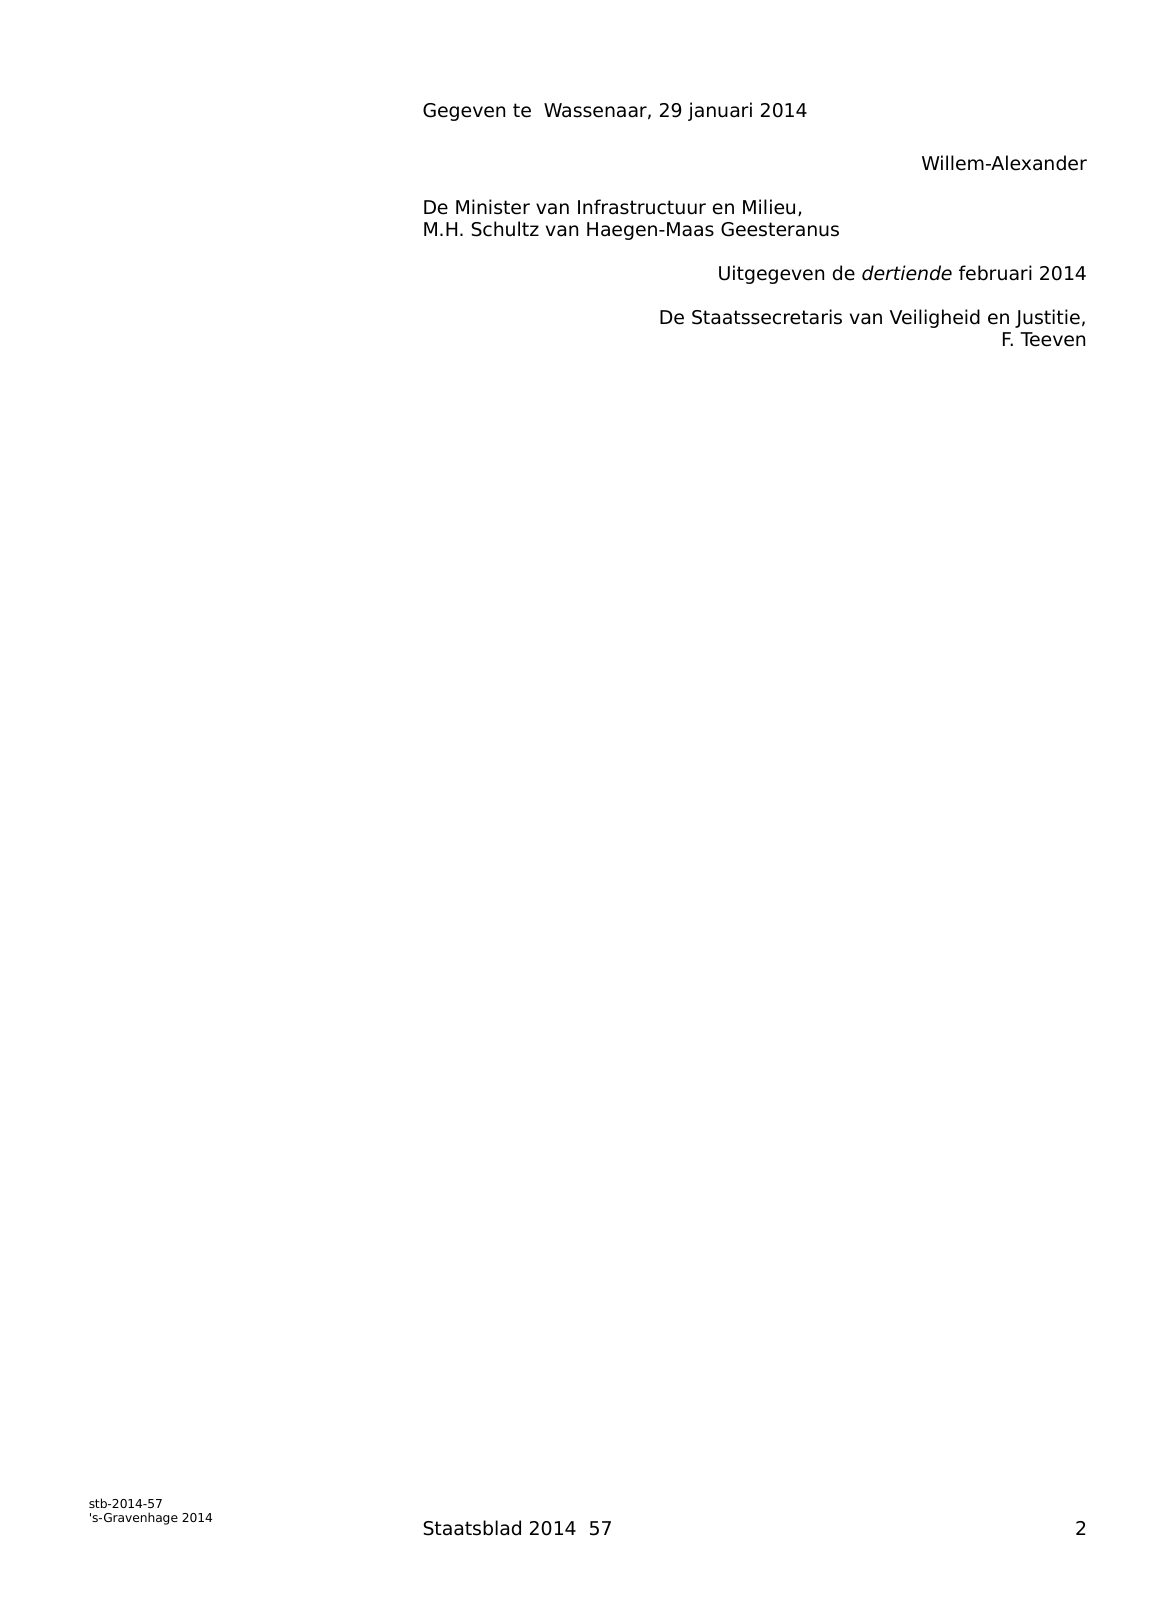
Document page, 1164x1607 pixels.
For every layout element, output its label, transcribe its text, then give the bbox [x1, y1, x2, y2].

text Willem-Alexander [422, 152, 1087, 174]
text De Staatssecretaris van Veiligheid en Justitie, F. Teeven [422, 307, 1087, 351]
text 's-Gravenhage 2014 [88, 1511, 323, 1525]
text Gegeven te Wassenaar, 29 januari 2014 [422, 100, 1087, 122]
text Uitgegeven de dertiende februari 2014 [422, 263, 1087, 285]
text De Minister van Infrastructuur en Milieu, M.H. Schultz van Haegen-Maas Geesteranus [422, 197, 1087, 241]
text stb-2014-57 [88, 1497, 323, 1511]
